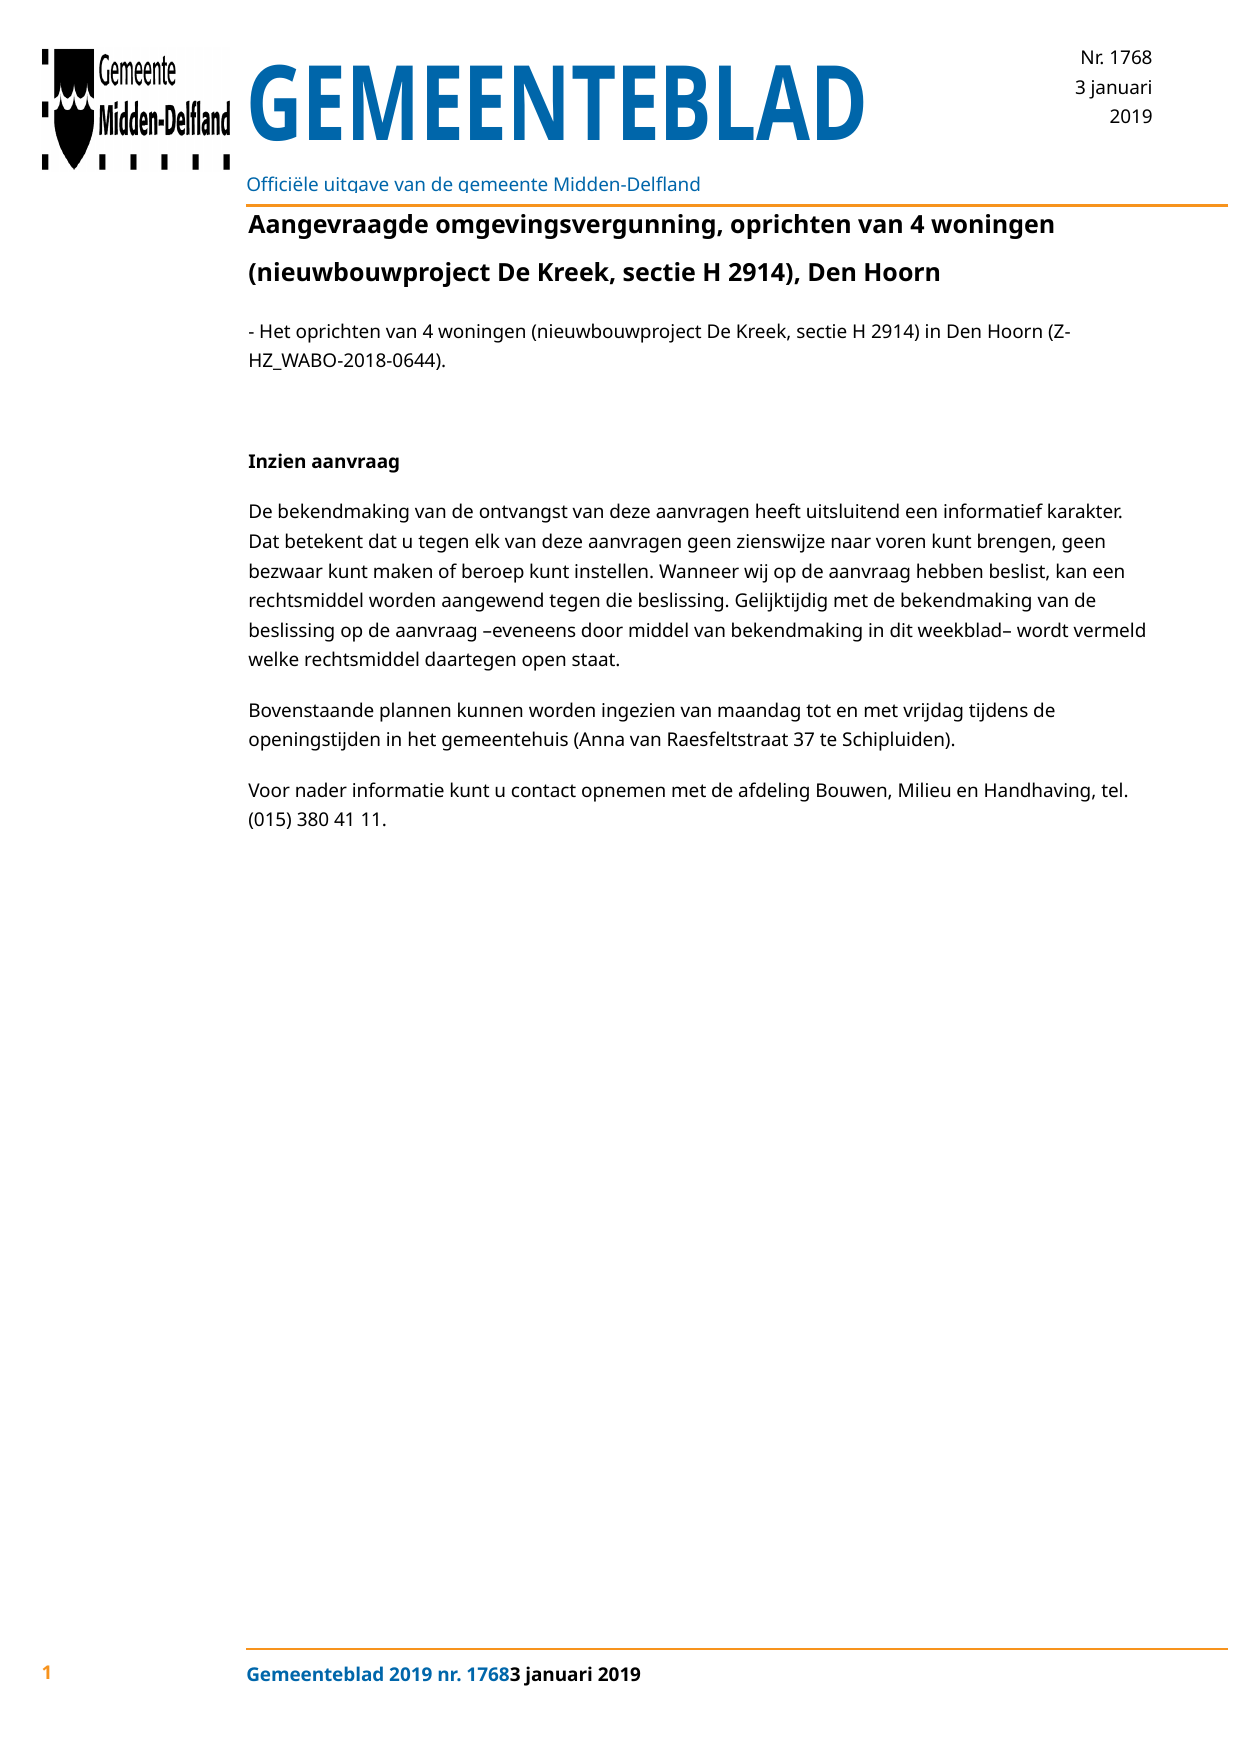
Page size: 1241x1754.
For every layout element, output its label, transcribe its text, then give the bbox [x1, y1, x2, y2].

picture [41, 47, 231, 172]
text Aangevraagde omgevingsvergunning, oprichten van 4 woningen (nieuwbouwproject De Kreek, sectie H 2914), Den Hoorn [248, 207, 1152, 288]
text Inzien aanvraag [248, 448, 1152, 474]
text Bovenstaande plannen kunnen worden ingezien van maandag tot en met vrijdag tijdens de openingstijden in het gemeentehuis (Anna van Raesfeltstraat 37 te Schipluiden). [248, 697, 1152, 752]
text - Het oprichten van 4 woningen (nieuwbouwproject De Kreek, sectie H 2914) in Den Hoorn (Z-HZ_WABO-2018-0644). [248, 318, 1152, 373]
text De bekendmaking van de ontvangst van deze aanvragen heeft uitsluitend een informatief karakter. Dat betekent dat u tegen elk van deze aanvragen geen zienswijze naar voren kunt brengen, geen bezwaar kunt maken of beroep kunt instellen. Wanneer wij op de aanvraag hebben beslist, kan een rechtsmiddel worden aangewend tegen die beslissing. Gelijktijdig met de bekendmaking van de beslissing op de aanvraag –eveneens door middel van bekendmaking in dit weekblad– wordt vermeld welke rechtsmiddel daartegen open staat. [248, 499, 1152, 672]
text Voor nader informatie kunt u contact opnemen met de afdeling Bouwen, Milieu en Handhaving, tel. (015) 380 41 11. [248, 777, 1152, 832]
